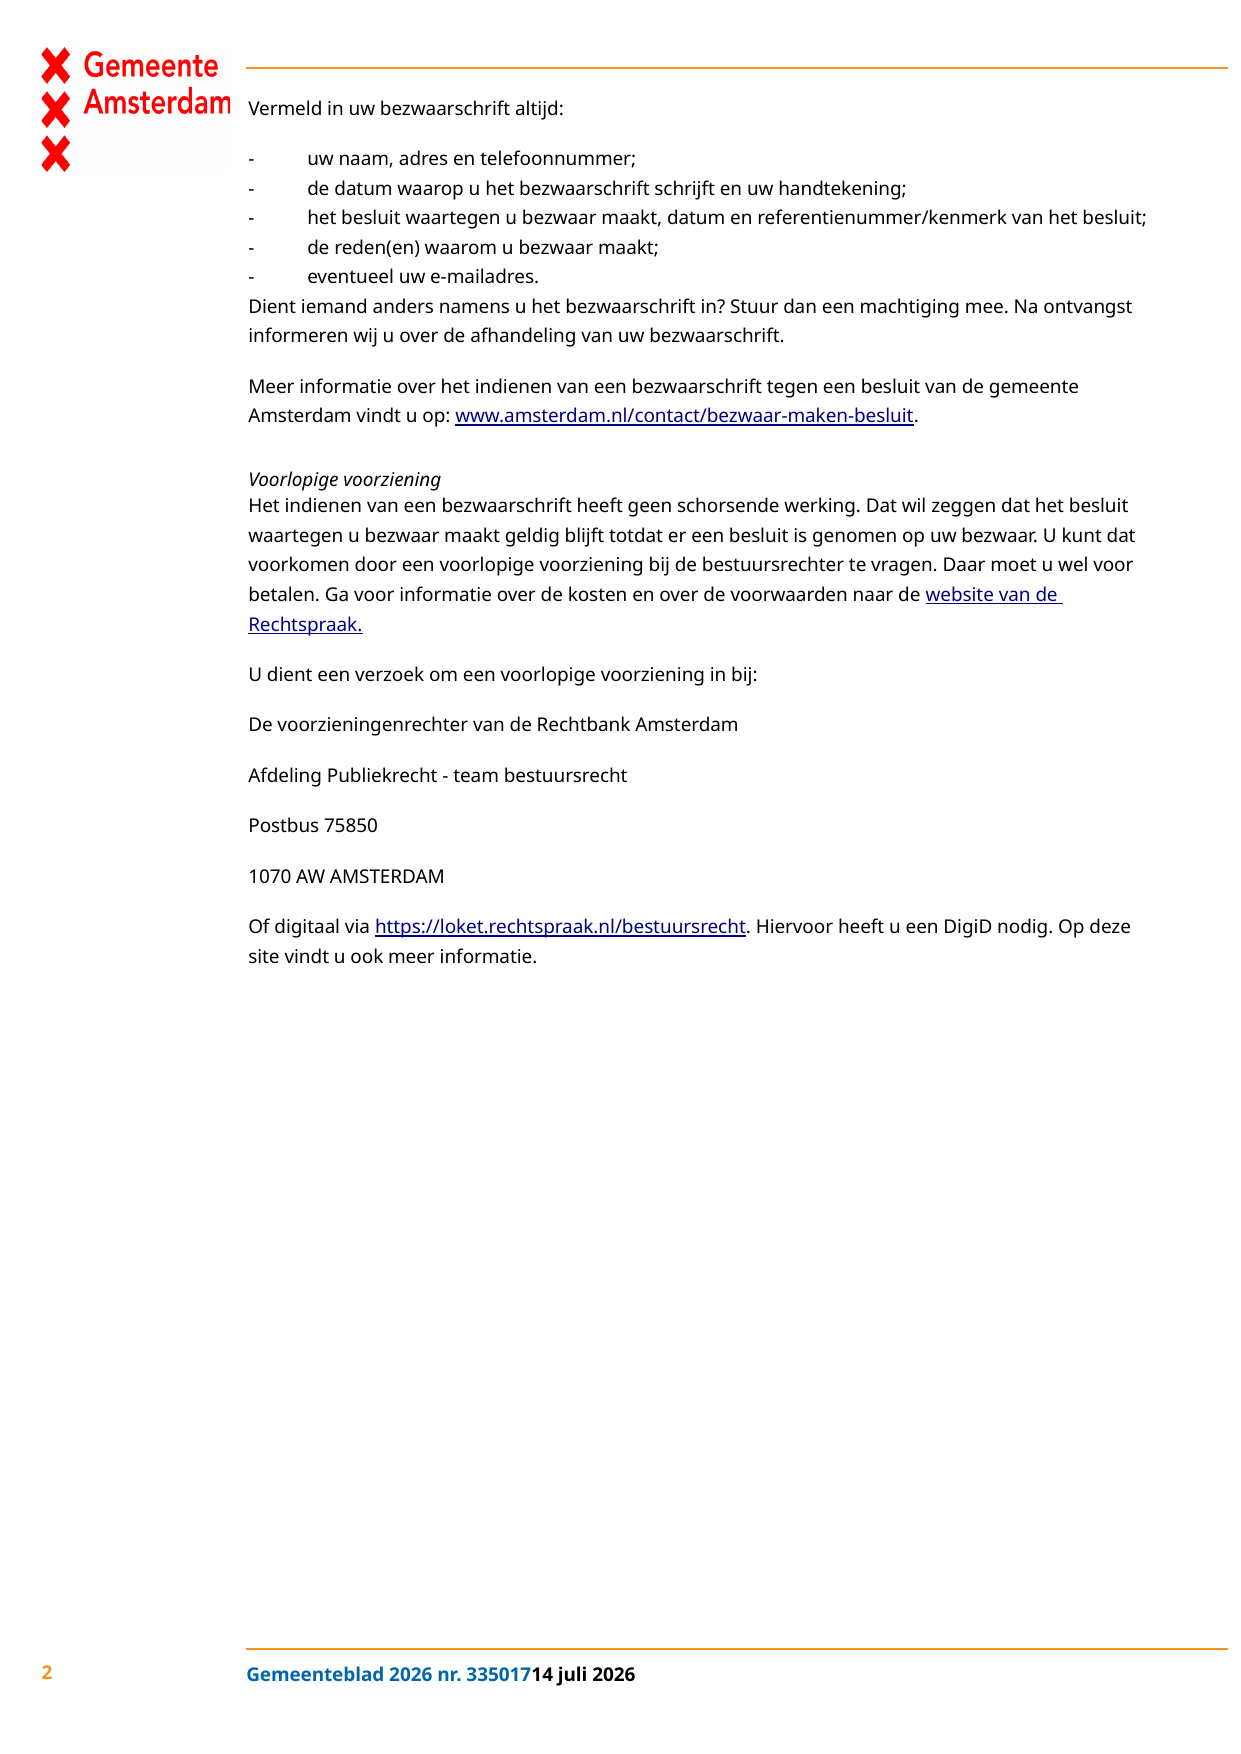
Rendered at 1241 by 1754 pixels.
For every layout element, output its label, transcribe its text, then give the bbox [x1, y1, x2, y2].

text Afdeling Publiekrecht - team bestuursrecht [248, 762, 1152, 788]
picture [41, 47, 231, 172]
text Of digitaal via https://loket.rechtspraak.nl/bestuursrecht. Hiervoor heeft u een DigiD nodig. Op deze site vindt u ook meer informatie. [248, 913, 1152, 968]
text Postbus 75850 [248, 812, 1152, 838]
text Voorlopige voorziening [248, 467, 1152, 492]
list eventueel uw e-mailadres. [248, 263, 1152, 289]
text Meer informatie over het indienen van een bezwaarschrift tegen een besluit van de gemeente Amsterdam vindt u op: www.amsterdam.nl/contact/bezwaar-maken-besluit. [248, 373, 1152, 428]
text 1070 AW AMSTERDAM [248, 863, 1152, 888]
text Het indienen van een bezwaarschrift heeft geen schorsende werking. Dat wil zeggen dat het besluit waartegen u bezwaar maakt geldig blijft totdat er een besluit is genomen op uw bezwaar. U kunt dat voorkomen door een voorlopige voorziening bij de bestuursrechter te vragen. Daar moet u wel voor betalen. Ga voor informatie over de kosten en over de voorwaarden naar de website van de Rechtspraak. [248, 492, 1152, 636]
text U dient een verzoek om een voorlopige voorziening in bij: [248, 661, 1152, 687]
text Vermeld in uw bezwaarschrift altijd: [248, 95, 1152, 121]
list uw naam, adres en telefoonnummer; [248, 145, 1152, 171]
list het besluit waartegen u bezwaar maakt, datum en referentienummer/kenmerk van het besluit; [248, 204, 1152, 230]
list de reden(en) waarom u bezwaar maakt; [248, 234, 1152, 260]
list de datum waarop u het bezwaarschrift schrijft en uw handtekening; [248, 175, 1152, 201]
text De voorzieningenrechter van de Rechtbank Amsterdam [248, 712, 1152, 737]
text Dient iemand anders namens u het bezwaarschrift in? Stuur dan een machtiging mee. Na ontvangst informeren wij u over de afhandeling van uw bezwaarschrift. [248, 293, 1152, 348]
